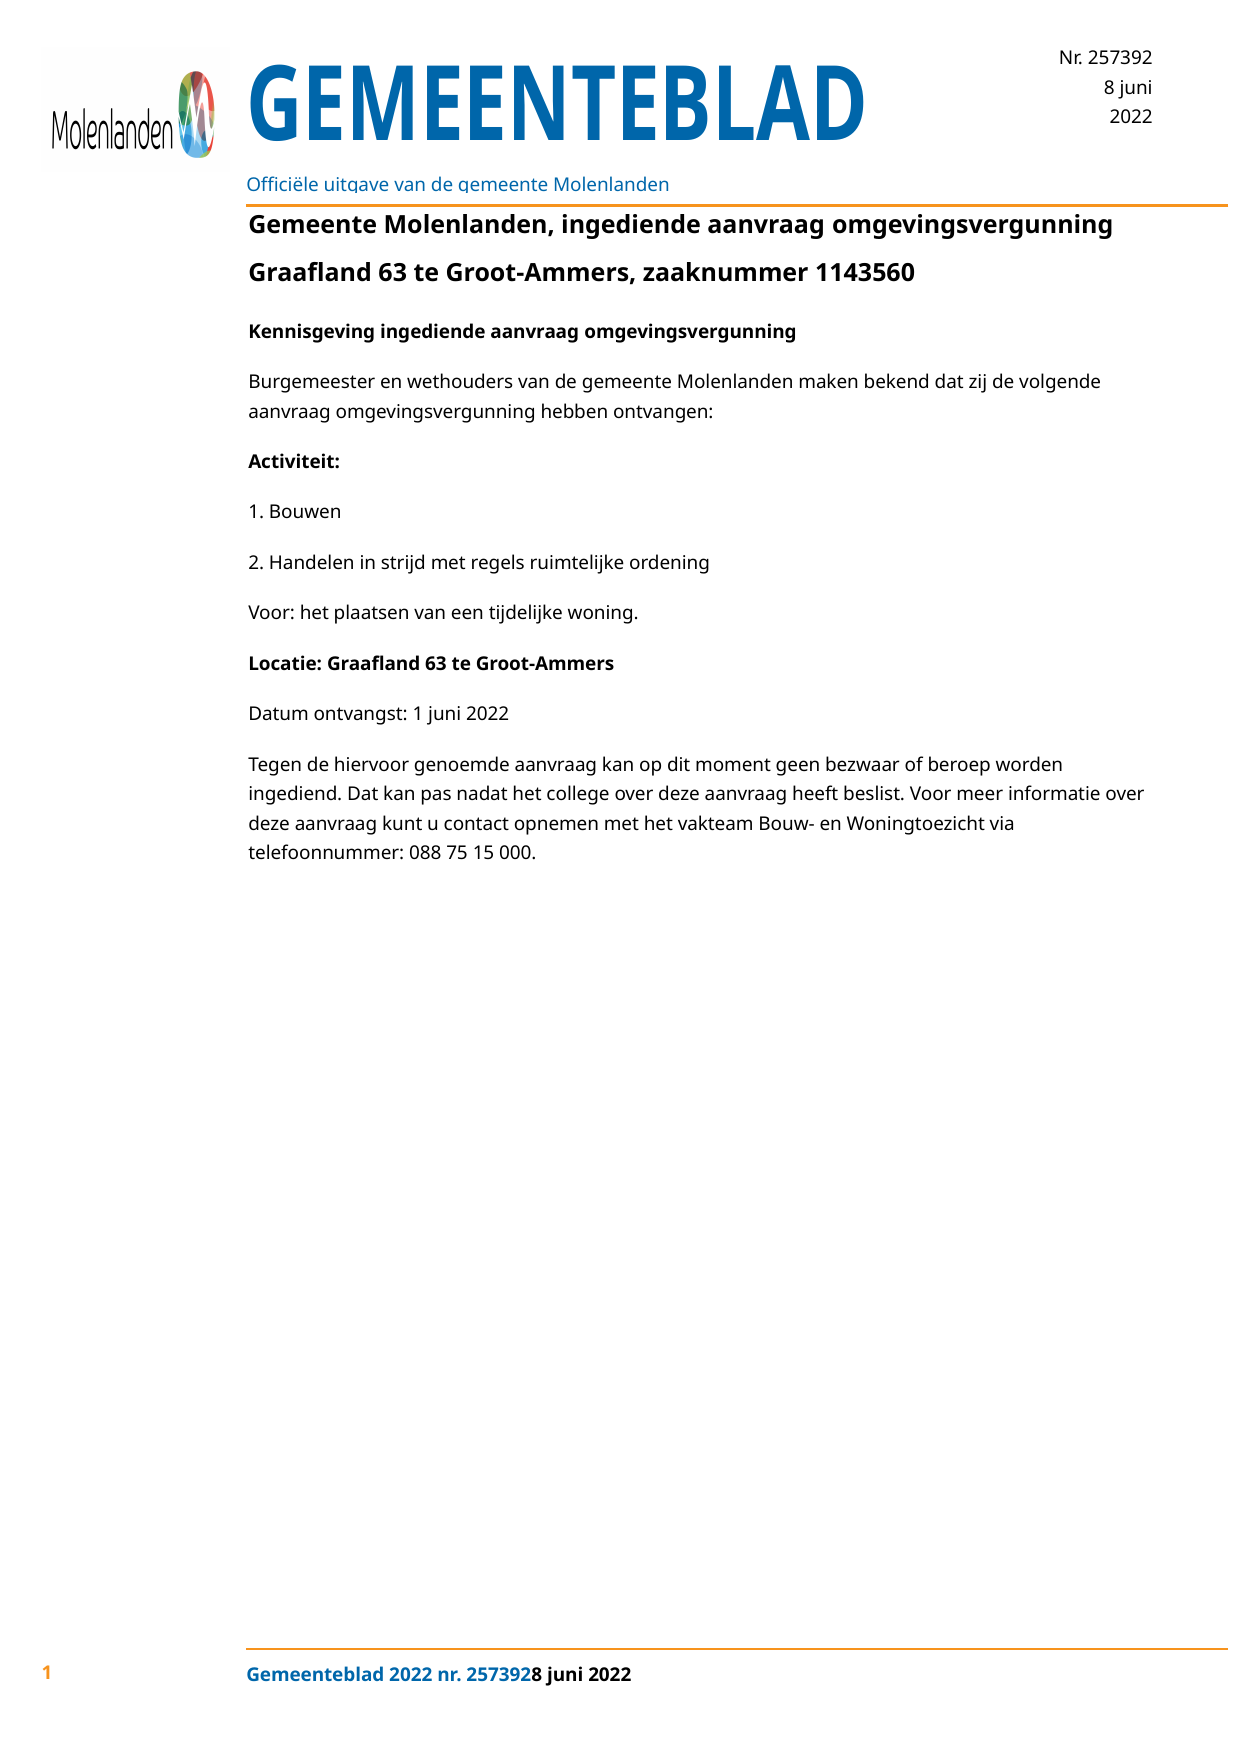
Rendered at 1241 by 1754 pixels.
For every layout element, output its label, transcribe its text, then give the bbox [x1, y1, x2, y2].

text Voor: het plaatsen van een tijdelijke woning. [248, 599, 1152, 625]
text Locatie: Graafland 63 te Groot-Ammers [248, 650, 1152, 676]
picture [41, 47, 231, 172]
text Kennisgeving ingediende aanvraag omgevingsvergunning [248, 318, 1152, 344]
text Activiteit: [248, 448, 1152, 474]
text Burgemeester en wethouders van de gemeente Molenlanden maken bekend dat zij de volgende aanvraag omgevingsvergunning hebben ontvangen: [248, 368, 1152, 424]
text 1. Bouwen [248, 499, 1152, 524]
text Datum ontvangst: 1 juni 2022 [248, 700, 1152, 726]
text Gemeente Molenlanden, ingediende aanvraag omgevingsvergunning Graafland 63 te Groot-Ammers, zaaknummer 1143560 [248, 207, 1152, 288]
text 2. Handelen in strijd met regels ruimtelijke ordening [248, 549, 1152, 575]
text Tegen de hiervoor genoemde aanvraag kan op dit moment geen bezwaar of beroep worden ingediend. Dat kan pas nadat het college over deze aanvraag heeft beslist. Voor meer informatie over deze aanvraag kunt u contact opnemen met het vakteam Bouw- en Woningtoezicht via telefoonnummer: 088 75 15 000. [248, 751, 1152, 865]
